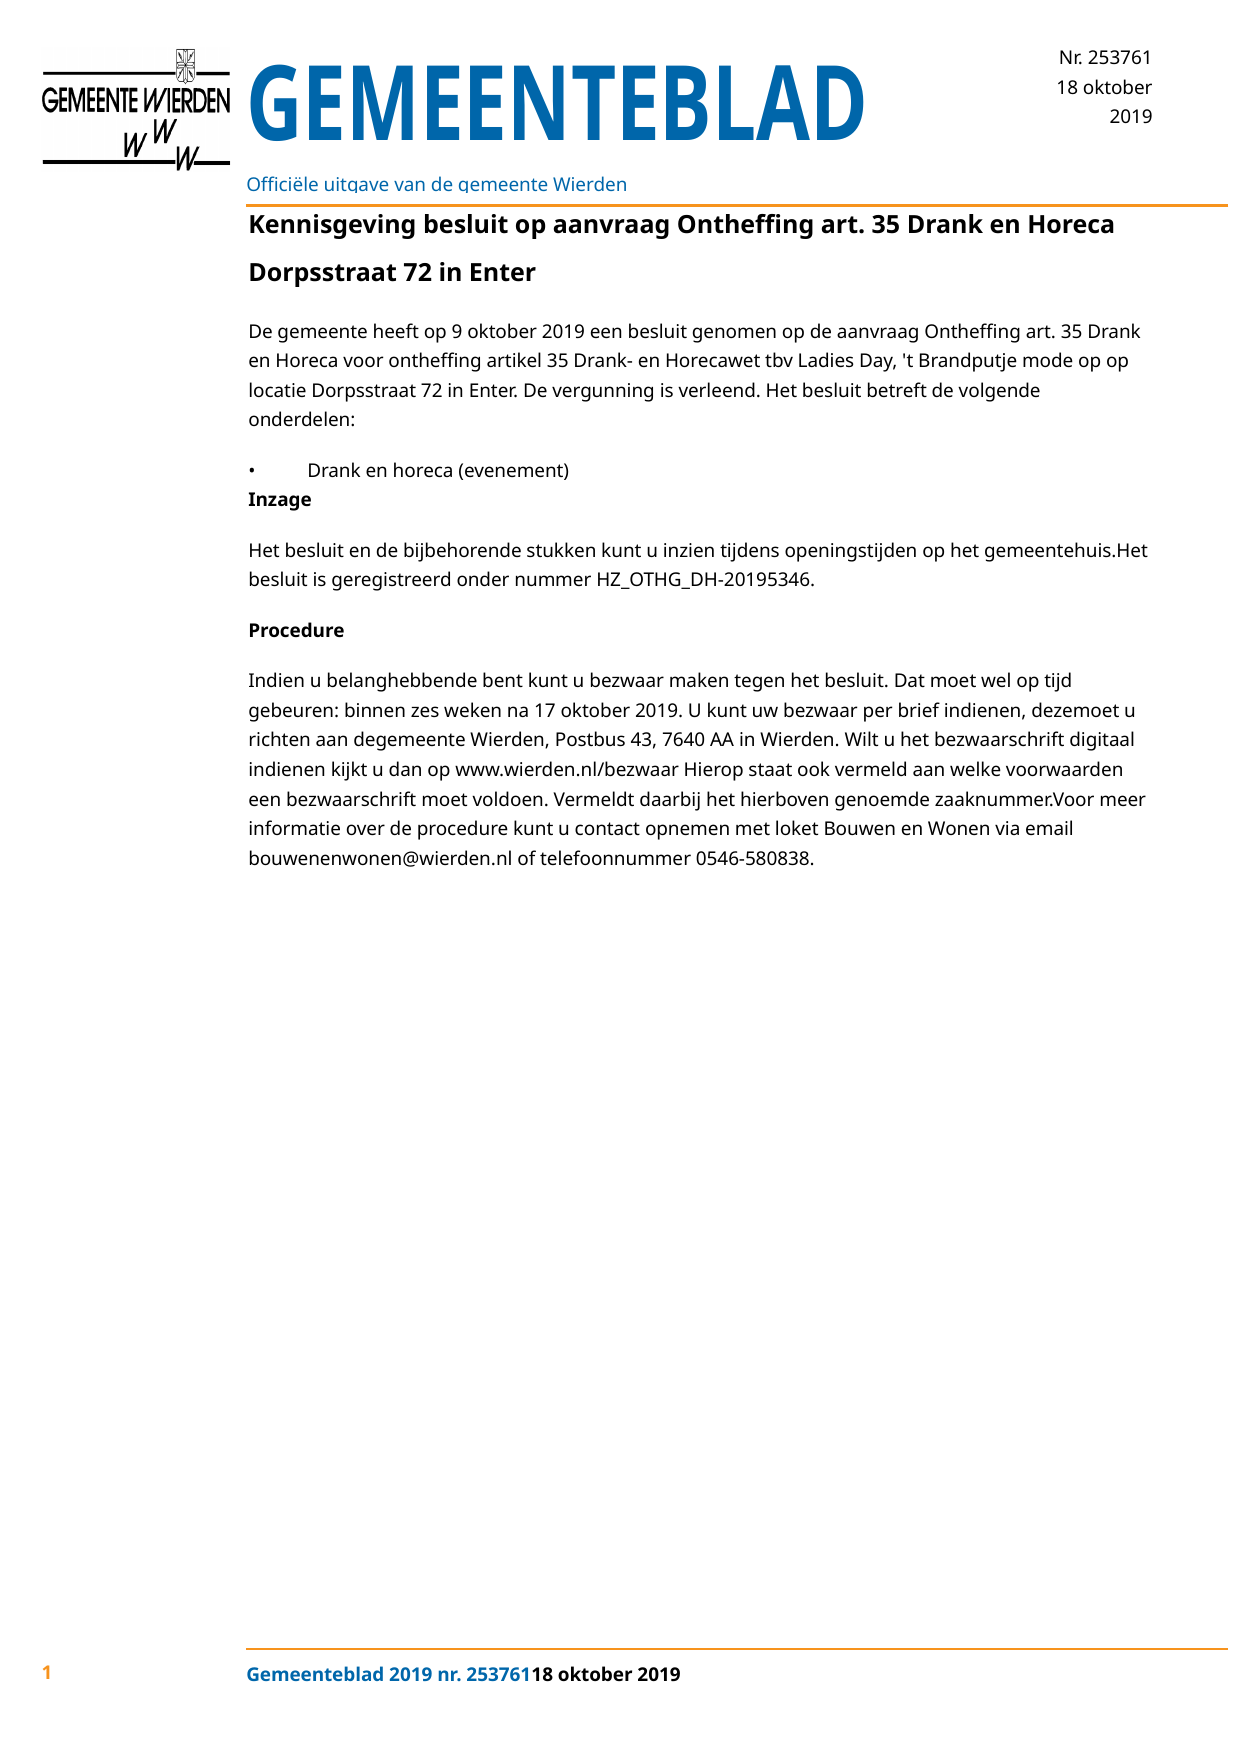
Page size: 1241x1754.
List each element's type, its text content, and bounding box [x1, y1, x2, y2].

text Het besluit en de bijbehorende stukken kunt u inzien tijdens openingstijden op het gemeentehuis.Het besluit is geregistreerd onder nummer HZ_OTHG_DH-20195346. [248, 537, 1152, 592]
text Inzage [248, 487, 1152, 512]
text Procedure [248, 617, 1152, 643]
list Drank en horeca (evenement) [248, 457, 1152, 483]
picture [41, 47, 231, 172]
text Indien u belanghebbende bent kunt u bezwaar maken tegen het besluit. Dat moet wel op tijd gebeuren: binnen zes weken na 17 oktober 2019. U kunt uw bezwaar per brief indienen, dezemoet u richten aan degemeente Wierden, Postbus 43, 7640 AA in Wierden. Wilt u het bezwaarschrift digitaal indienen kijkt u dan op www.wierden.nl/bezwaar Hierop staat ook vermeld aan welke voorwaarden een bezwaarschrift moet voldoen. Vermeldt daarbij het hierboven genoemde zaaknummer.Voor meer informatie over de procedure kunt u contact opnemen met loket Bouwen en Wonen via email bouwenenwonen@wierden.nl of telefoonnummer 0546-580838. [248, 667, 1152, 871]
text Kennisgeving besluit op aanvraag Ontheffing art. 35 Drank en Horeca Dorpsstraat 72 in Enter [248, 207, 1152, 288]
text De gemeente heeft op 9 oktober 2019 een besluit genomen op de aanvraag Ontheffing art. 35 Drank en Horeca voor ontheffing artikel 35 Drank- en Horecawet tbv Ladies Day, 't Brandputje mode op op locatie Dorpsstraat 72 in Enter. De vergunning is verleend. Het besluit betreft de volgende onderdelen: [248, 318, 1152, 432]
